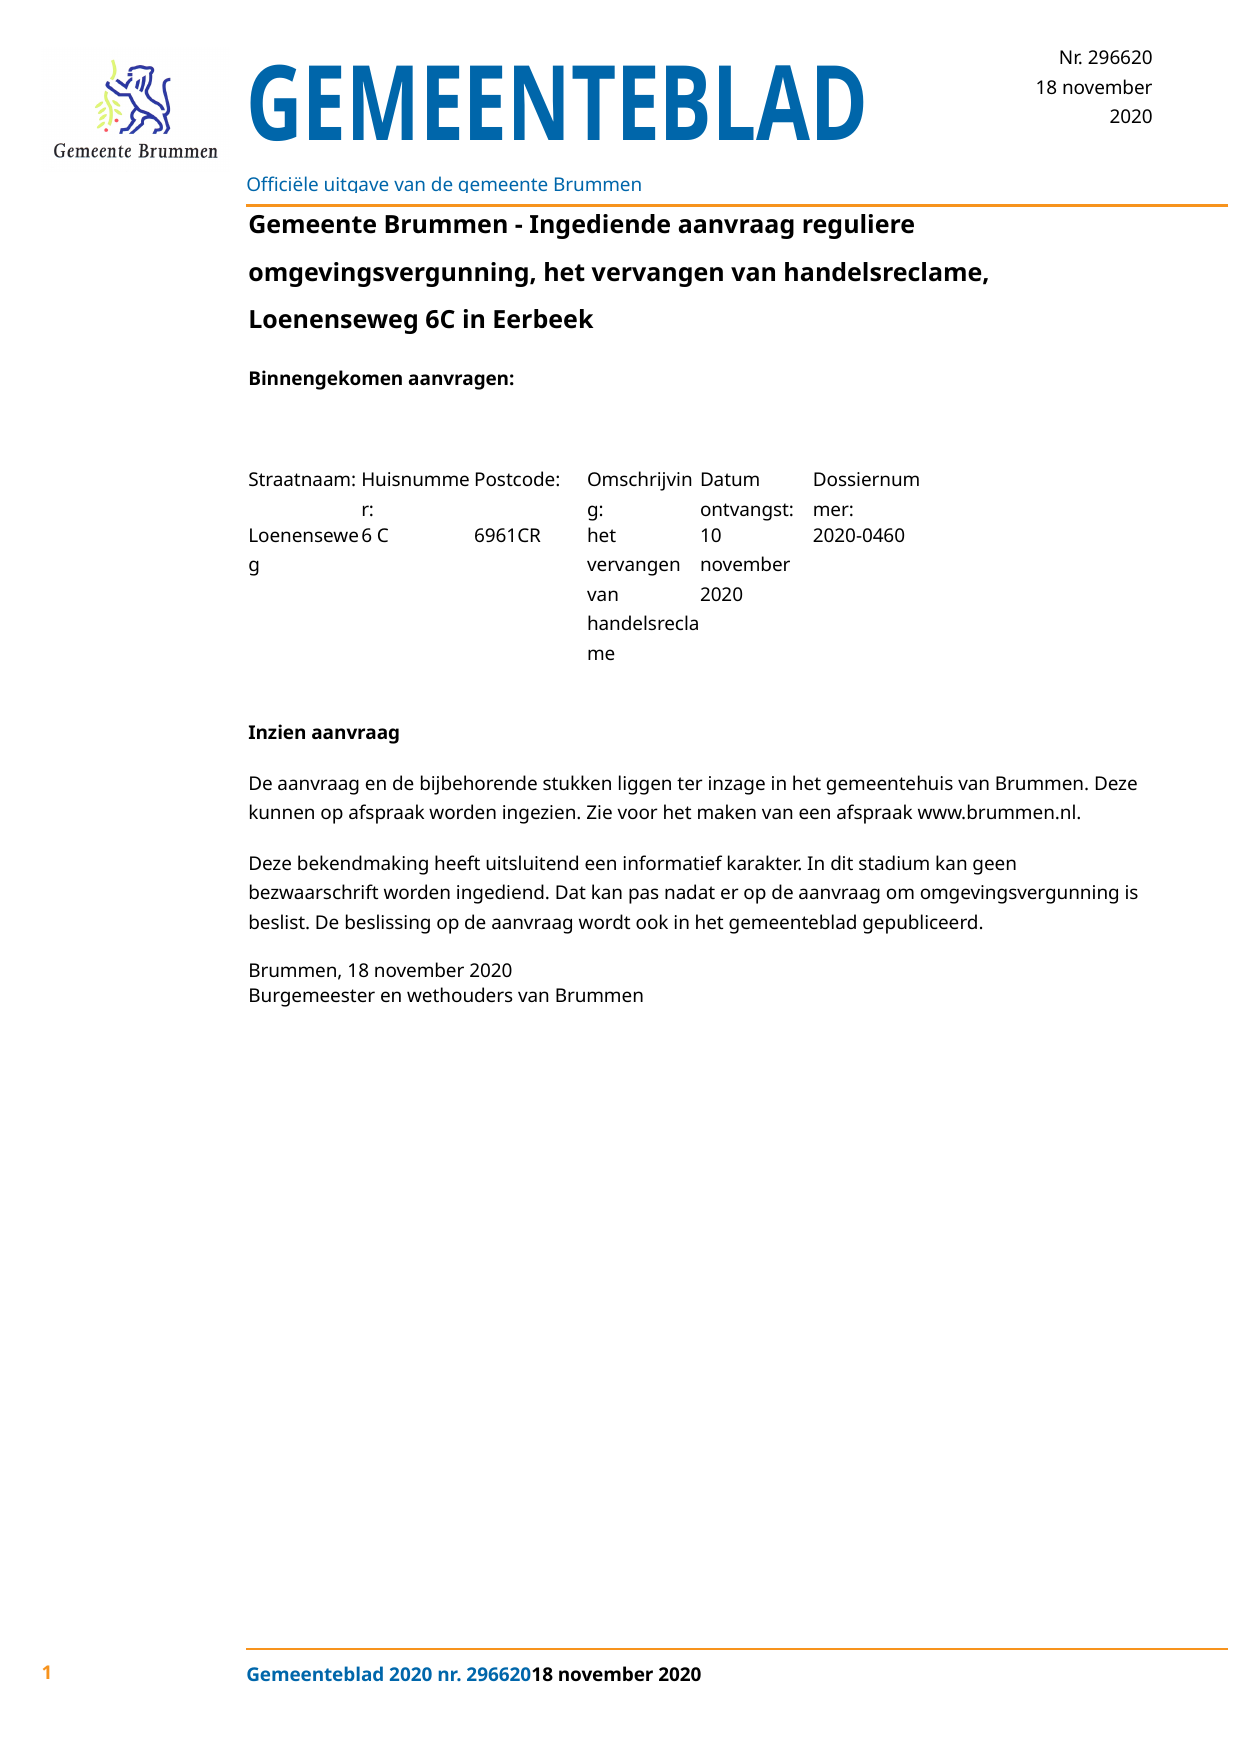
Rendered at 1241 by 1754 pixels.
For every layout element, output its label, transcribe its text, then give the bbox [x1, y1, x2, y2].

table_cell 2020-0460 [813, 522, 926, 666]
table_cell 6961CR [474, 522, 587, 666]
table_cell 10 november 2020 [700, 522, 813, 666]
table_header Postcode: [474, 466, 587, 522]
table_header [926, 466, 1038, 522]
table_cell [926, 522, 1038, 666]
table_header [1039, 466, 1152, 522]
picture [41, 47, 231, 172]
table_cell het vervangen van handelsreclame [587, 522, 700, 666]
text Gemeente Brummen - Ingediende aanvraag reguliere omgevingsvergunning, het vervangen van handelsreclame, Loenenseweg 6C in Eerbeek [248, 207, 1152, 336]
table_header Omschrijving: [587, 466, 700, 522]
table_header Dossiernummer: [813, 466, 926, 522]
table_header Datum ontvangst: [700, 466, 813, 522]
table_cell 6 C [361, 522, 474, 666]
table_cell Loenenseweg [248, 522, 361, 666]
table_header Straatnaam: [248, 466, 361, 522]
table_header Huisnummer: [361, 466, 474, 522]
text De aanvraag en de bijbehorende stukken liggen ter inzage in het gemeentehuis van Brummen. Deze kunnen op afspraak worden ingezien. Zie voor het maken van een afspraak www.brummen.nl. [248, 770, 1152, 825]
text Binnengekomen aanvragen: [248, 366, 1152, 391]
table_cell [1039, 522, 1152, 666]
text Deze bekendmaking heeft uitsluitend een informatief karakter. In dit stadium kan geen bezwaarschrift worden ingediend. Dat kan pas nadat er op de aanvraag om omgevingsvergunning is beslist. De beslissing op de aanvraag wordt ook in het gemeenteblad gepubliceerd. [248, 850, 1152, 935]
text Inzien aanvraag [248, 719, 1152, 745]
text Burgemeester en wethouders van Brummen [248, 983, 1152, 1008]
text Brummen, 18 november 2020 [248, 957, 1152, 983]
